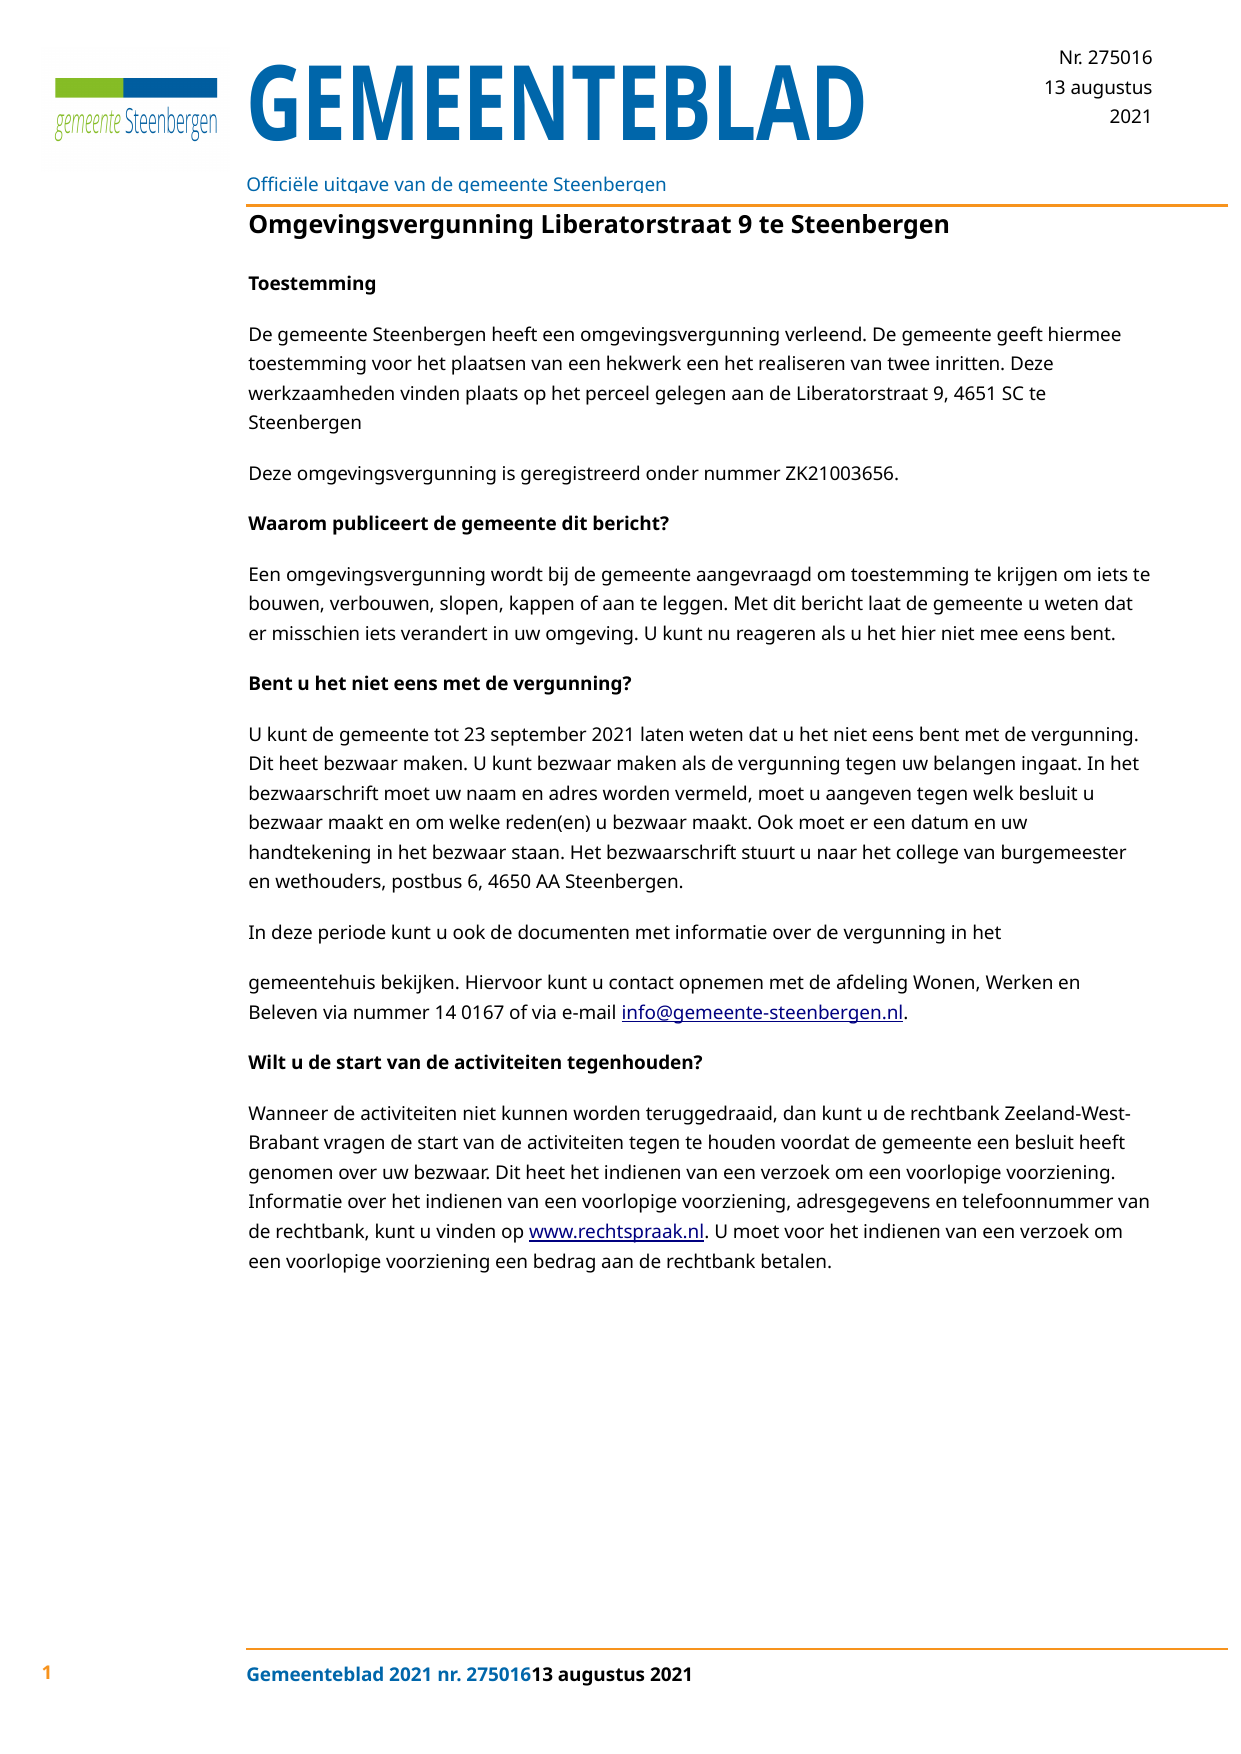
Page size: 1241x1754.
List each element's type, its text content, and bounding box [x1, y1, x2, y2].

text Bent u het niet eens met de vergunning? [248, 670, 1152, 696]
text In deze periode kunt u ook de documenten met informatie over de vergunning in het [248, 919, 1152, 945]
text U kunt de gemeente tot 23 september 2021 laten weten dat u het niet eens bent met de vergunning. Dit heet bezwaar maken. U kunt bezwaar maken als de vergunning tegen uw belangen ingaat. In het bezwaarschrift moet uw naam en adres worden vermeld, moet u aangeven tegen welk besluit u bezwaar maakt en om welke reden(en) u bezwaar maakt. Ook moet er een datum en uw handtekening in het bezwaar staan. Het bezwaarschrift stuurt u naar het college van burgemeester en wethouders, postbus 6, 4650 AA Steenbergen. [248, 721, 1152, 894]
text Deze omgevingsvergunning is geregistreerd onder nummer ZK21003656. [248, 460, 1152, 486]
text Toestemming [248, 270, 1152, 296]
text Omgevingsvergunning Liberatorstraat 9 te Steenbergen [248, 207, 1152, 241]
text Wilt u de start van de activiteiten tegenhouden? [248, 1049, 1152, 1075]
text Een omgevingsvergunning wordt bij de gemeente aangevraagd om toestemming te krijgen om iets te bouwen, verbouwen, slopen, kappen of aan te leggen. Met dit bericht laat de gemeente u weten dat er misschien iets verandert in uw omgeving. U kunt nu reageren als u het hier niet mee eens bent. [248, 561, 1152, 646]
text Waarom publiceert de gemeente dit bericht? [248, 510, 1152, 536]
text gemeentehuis bekijken. Hiervoor kunt u contact opnemen met de afdeling Wonen, Werken en Beleven via nummer 14 0167 of via e-mail info@gemeente-steenbergen.nl. [248, 969, 1152, 1025]
text De gemeente Steenbergen heeft een omgevingsvergunning verleend. De gemeente geeft hiermee toestemming voor het plaatsen van een hekwerk een het realiseren van twee inritten. Deze werkzaamheden vinden plaats op het perceel gelegen aan de Liberatorstraat 9, 4651 SC te Steenbergen [248, 321, 1152, 435]
text Wanneer de activiteiten niet kunnen worden teruggedraaid, dan kunt u de rechtbank Zeeland-West-Brabant vragen de start van de activiteiten tegen te houden voordat de gemeente een besluit heeft genomen over uw bezwaar. Dit heet het indienen van een verzoek om een voorlopige voorziening. Informatie over het indienen van een voorlopige voorziening, adresgegevens en telefoonnummer van de rechtbank, kunt u vinden op www.rechtspraak.nl. U moet voor het indienen van een verzoek om een voorlopige voorziening een bedrag aan de rechtbank betalen. [248, 1100, 1152, 1273]
picture [41, 47, 231, 172]
